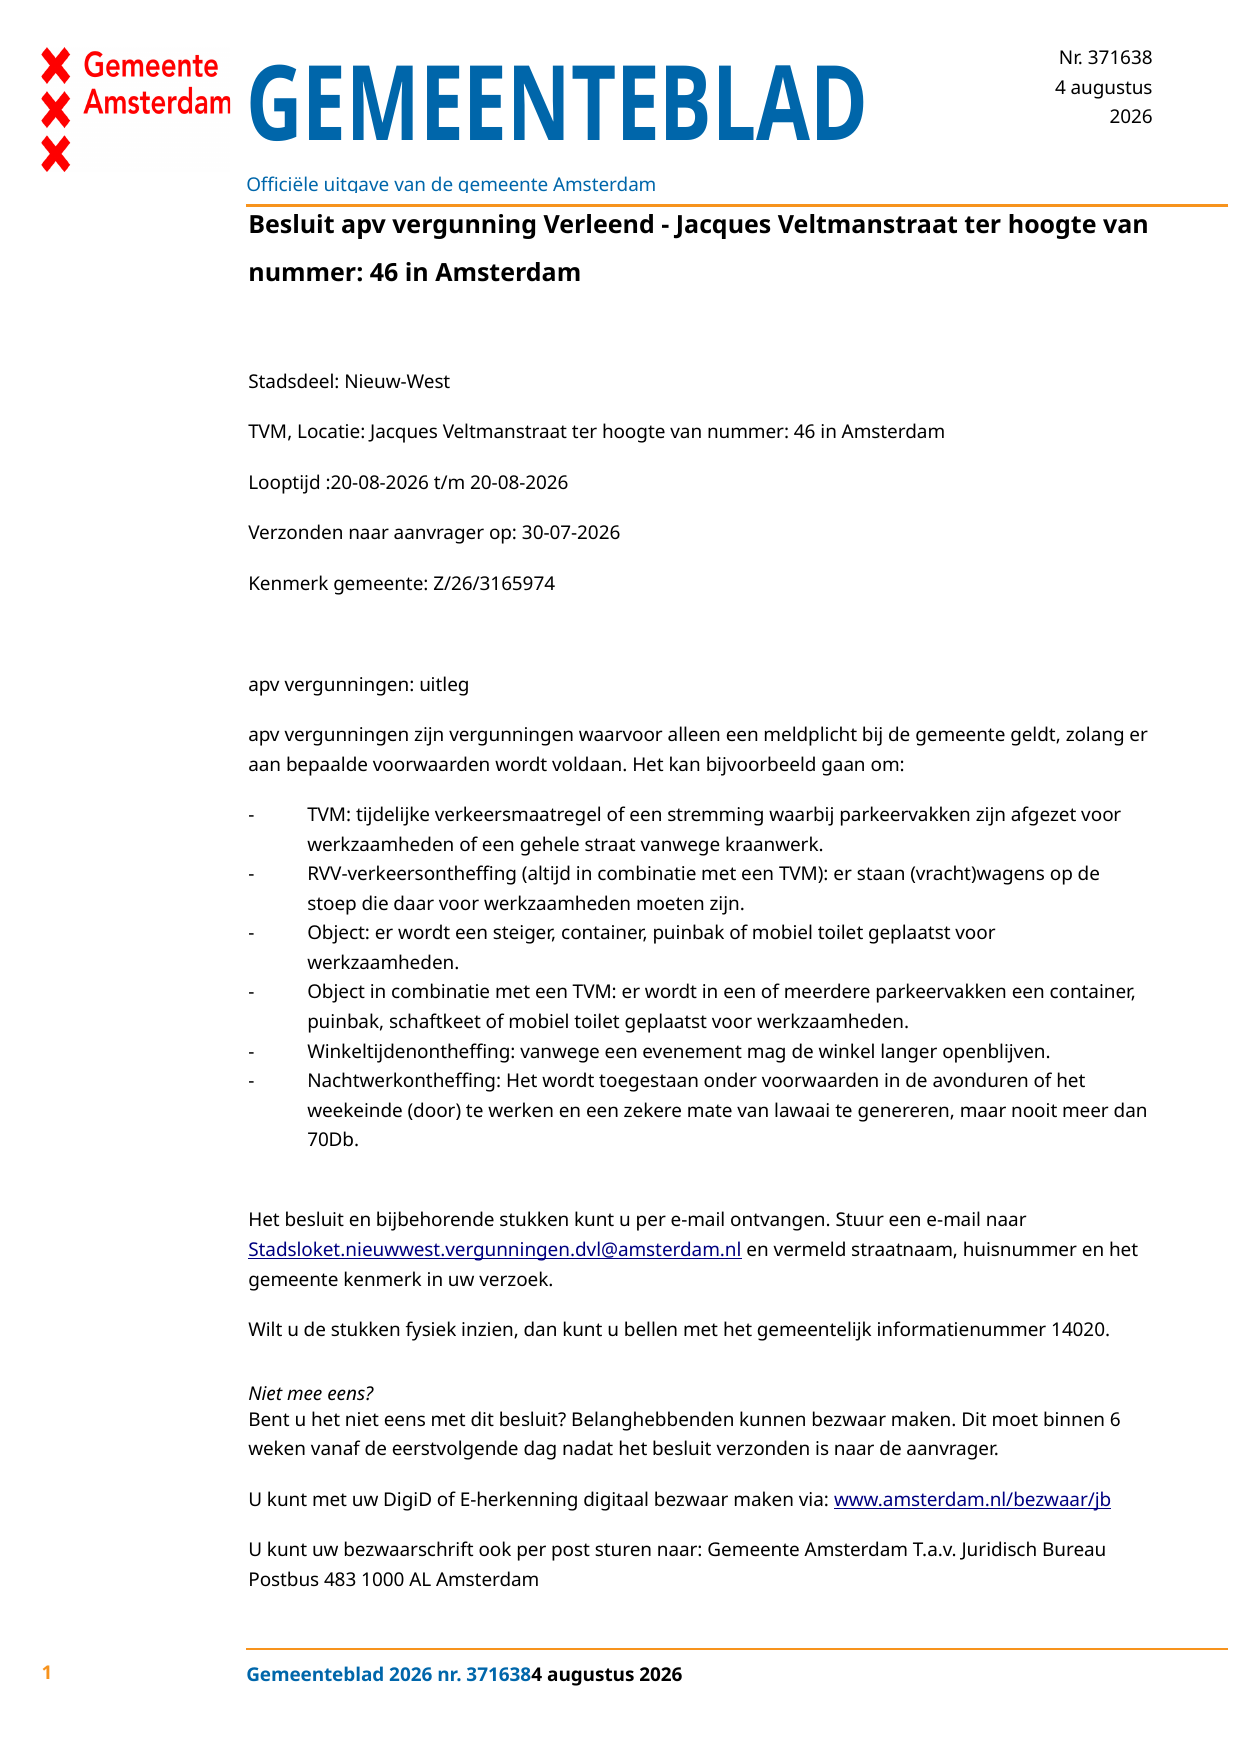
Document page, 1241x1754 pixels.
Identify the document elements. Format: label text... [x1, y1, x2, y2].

text Het besluit en bijbehorende stukken kunt u per e-mail ontvangen. Stuur een e-mail naar Stadsloket.nieuwwest.vergunningen.dvl@amsterdam.nl en vermeld straatnaam, huisnummer en het gemeente kenmerk in uw verzoek. [248, 1207, 1152, 1292]
list Nachtwerkontheffing: Het wordt toegestaan onder voorwaarden in de avonduren of het weekeinde (door) te werken en een zekere mate van lawaai te genereren, maar nooit meer dan 70Db. [248, 1067, 1152, 1152]
text Besluit apv vergunning Verleend - Jacques Veltmanstraat ter hoogte van nummer: 46 in Amsterdam [248, 207, 1152, 288]
text apv vergunningen zijn vergunningen waarvoor alleen een meldplicht bij de gemeente geldt, zolang er aan bepaalde voorwaarden wordt voldaan. Het kan bijvoorbeeld gaan om: [248, 721, 1152, 777]
text TVM, Locatie: Jacques Veltmanstraat ter hoogte van nummer: 46 in Amsterdam [248, 419, 1152, 444]
text Looptijd :20-08-2026 t/m 20-08-2026 [248, 469, 1152, 495]
text Verzonden naar aanvrager op: 30-07-2026 [248, 519, 1152, 545]
text Niet mee eens? [248, 1380, 1152, 1406]
text Wilt u de stukken fysiek inzien, dan kunt u bellen met het gemeentelijk informatienummer 14020. [248, 1316, 1152, 1342]
list RVV-verkeersontheffing (altijd in combinatie met een TVM): er staan (vracht)wagens op de stoep die daar voor werkzaamheden moeten zijn. [248, 860, 1152, 916]
text Stadsdeel: Nieuw-West [248, 368, 1152, 394]
text U kunt met uw DigiD of E-herkenning digitaal bezwaar maken via: www.amsterdam.nl/bezwaar/jb [248, 1486, 1152, 1512]
text Bent u het niet eens met dit besluit? Belanghebbenden kunnen bezwaar maken. Dit moet binnen 6 weken vanaf de eerstvolgende dag nadat het besluit verzonden is naar de aanvrager. [248, 1406, 1152, 1461]
list TVM: tijdelijke verkeersmaatregel of een stremming waarbij parkeervakken zijn afgezet voor werkzaamheden of een gehele straat vanwege kraanwerk. [248, 801, 1152, 857]
text U kunt uw bezwaarschrift ook per post sturen naar: Gemeente Amsterdam T.a.v. Juridisch Bureau Postbus 483 1000 AL Amsterdam [248, 1536, 1152, 1592]
text apv vergunningen: uitleg [248, 671, 1152, 697]
list Object: er wordt een steiger, container, puinbak of mobiel toilet geplaatst voor werkzaamheden. [248, 919, 1152, 975]
picture [41, 47, 231, 172]
list Winkeltijdenontheffing: vanwege een evenement mag de winkel langer openblijven. [248, 1038, 1152, 1064]
list Object in combinatie met een TVM: er wordt in een of meerdere parkeervakken een container, puinbak, schaftkeet of mobiel toilet geplaatst voor werkzaamheden. [248, 979, 1152, 1034]
text Kenmerk gemeente: Z/26/3165974 [248, 570, 1152, 596]
